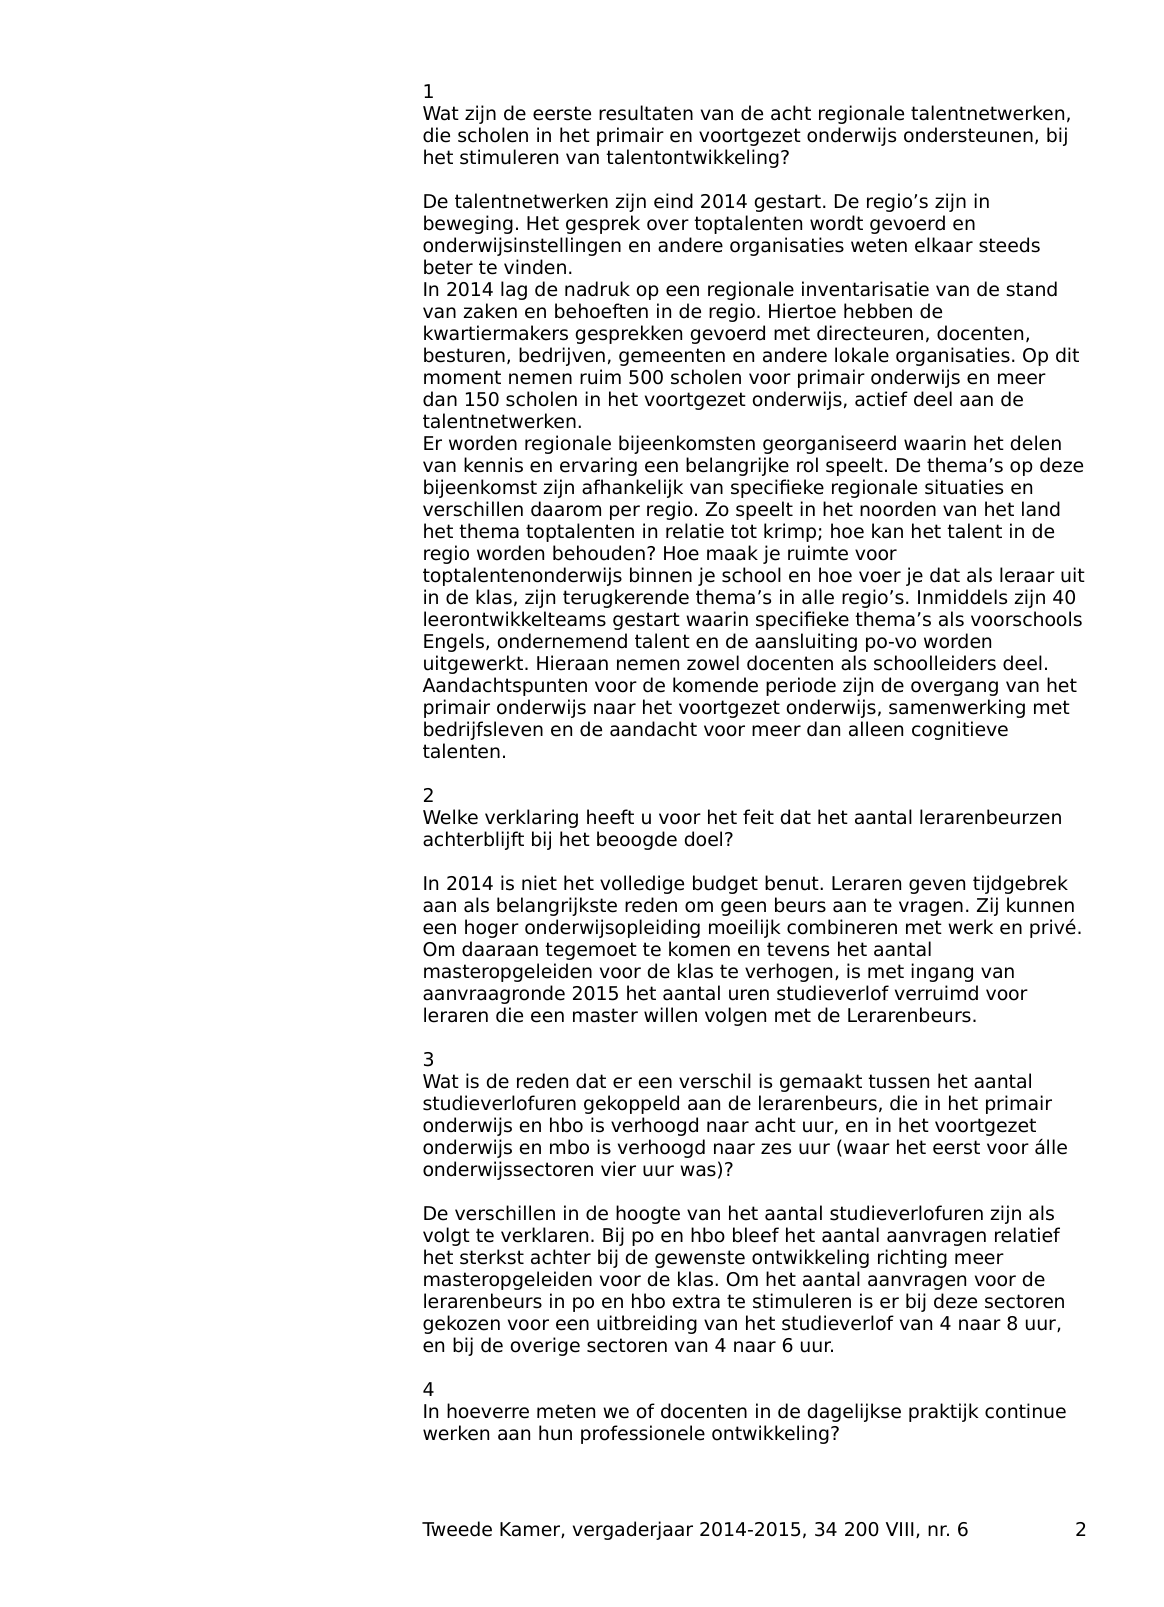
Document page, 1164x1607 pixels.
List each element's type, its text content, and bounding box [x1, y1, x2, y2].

text De talentnetwerken zijn eind 2014 gestart. De regio’s zijn in beweging. Het gesprek over toptalenten wordt gevoerd en onderwijsinstellingen en andere organisaties weten elkaar steeds beter te vinden. [422, 191, 1087, 279]
text Wat zijn de eerste resultaten van de acht regionale talentnetwerken, die scholen in het primair en voortgezet onderwijs ondersteunen, bij het stimuleren van talentontwikkeling? [422, 103, 1087, 169]
text Er worden regionale bijeenkomsten georganiseerd waarin het delen van kennis en ervaring een belangrijke rol speelt. De thema’s op deze bijeenkomst zijn afhankelijk van specifieke regionale situaties en verschillen daarom per regio. Zo speelt in het noorden van het land het thema toptalenten in relatie tot krimp; hoe kan het talent in de regio worden behouden? Hoe maak je ruimte voor toptalentenonderwijs binnen je school en hoe voer je dat als leraar uit in de klas, zijn terugkerende thema’s in alle regio’s. Inmiddels zijn 40 leerontwikkelteams gestart waarin specifieke thema’s als voorschools Engels, ondernemend talent en de aansluiting po-vo worden uitgewerkt. Hieraan nemen zowel docenten als schoolleiders deel. [422, 433, 1087, 675]
text Welke verklaring heeft u voor het feit dat het aantal lerarenbeurzen achterblijft bij het beoogde doel? [422, 807, 1087, 851]
text Aandachtspunten voor de komende periode zijn de overgang van het primair onderwijs naar het voortgezet onderwijs, samenwerking met bedrijfsleven en de aandacht voor meer dan alleen cognitieve talenten. [422, 675, 1087, 763]
text In 2014 lag de nadruk op een regionale inventarisatie van de stand van zaken en behoeften in de regio. Hiertoe hebben de kwartiermakers gesprekken gevoerd met directeuren, docenten, besturen, bedrijven, gemeenten en andere lokale organisaties. Op dit moment nemen ruim 500 scholen voor primair onderwijs en meer dan 150 scholen in het voortgezet onderwijs, actief deel aan de talentnetwerken. [422, 279, 1087, 433]
text In 2014 is niet het volledige budget benut. Leraren geven tijdgebrek aan als belangrijkste reden om geen beurs aan te vragen. Zij kunnen een hoger onderwijsopleiding moeilijk combineren met werk en privé. Om daaraan tegemoet te komen en tevens het aantal masteropgeleiden voor de klas te verhogen, is met ingang van aanvraagronde 2015 het aantal uren studieverlof verruimd voor leraren die een master willen volgen met de Lerarenbeurs. [422, 873, 1087, 1027]
text 4 [422, 1379, 1087, 1401]
text 2 [422, 785, 1087, 807]
text Wat is de reden dat er een verschil is gemaakt tussen het aantal studieverlofuren gekoppeld aan de lerarenbeurs, die in het primair onderwijs en hbo is verhoogd naar acht uur, en in het voortgezet onderwijs en mbo is verhoogd naar zes uur (waar het eerst voor álle onderwijssectoren vier uur was)? [422, 1071, 1087, 1181]
text De verschillen in de hoogte van het aantal studieverlofuren zijn als volgt te verklaren. Bij po en hbo bleef het aantal aanvragen relatief het sterkst achter bij de gewenste ontwikkeling richting meer masteropgeleiden voor de klas. Om het aantal aanvragen voor de lerarenbeurs in po en hbo extra te stimuleren is er bij deze sectoren gekozen voor een uitbreiding van het studieverlof van 4 naar 8 uur, en bij de overige sectoren van 4 naar 6 uur. [422, 1203, 1087, 1357]
text In hoeverre meten we of docenten in de dagelijkse praktijk continue werken aan hun professionele ontwikkeling? [422, 1401, 1087, 1445]
text 1 [422, 81, 1087, 103]
text 3 [422, 1049, 1087, 1071]
